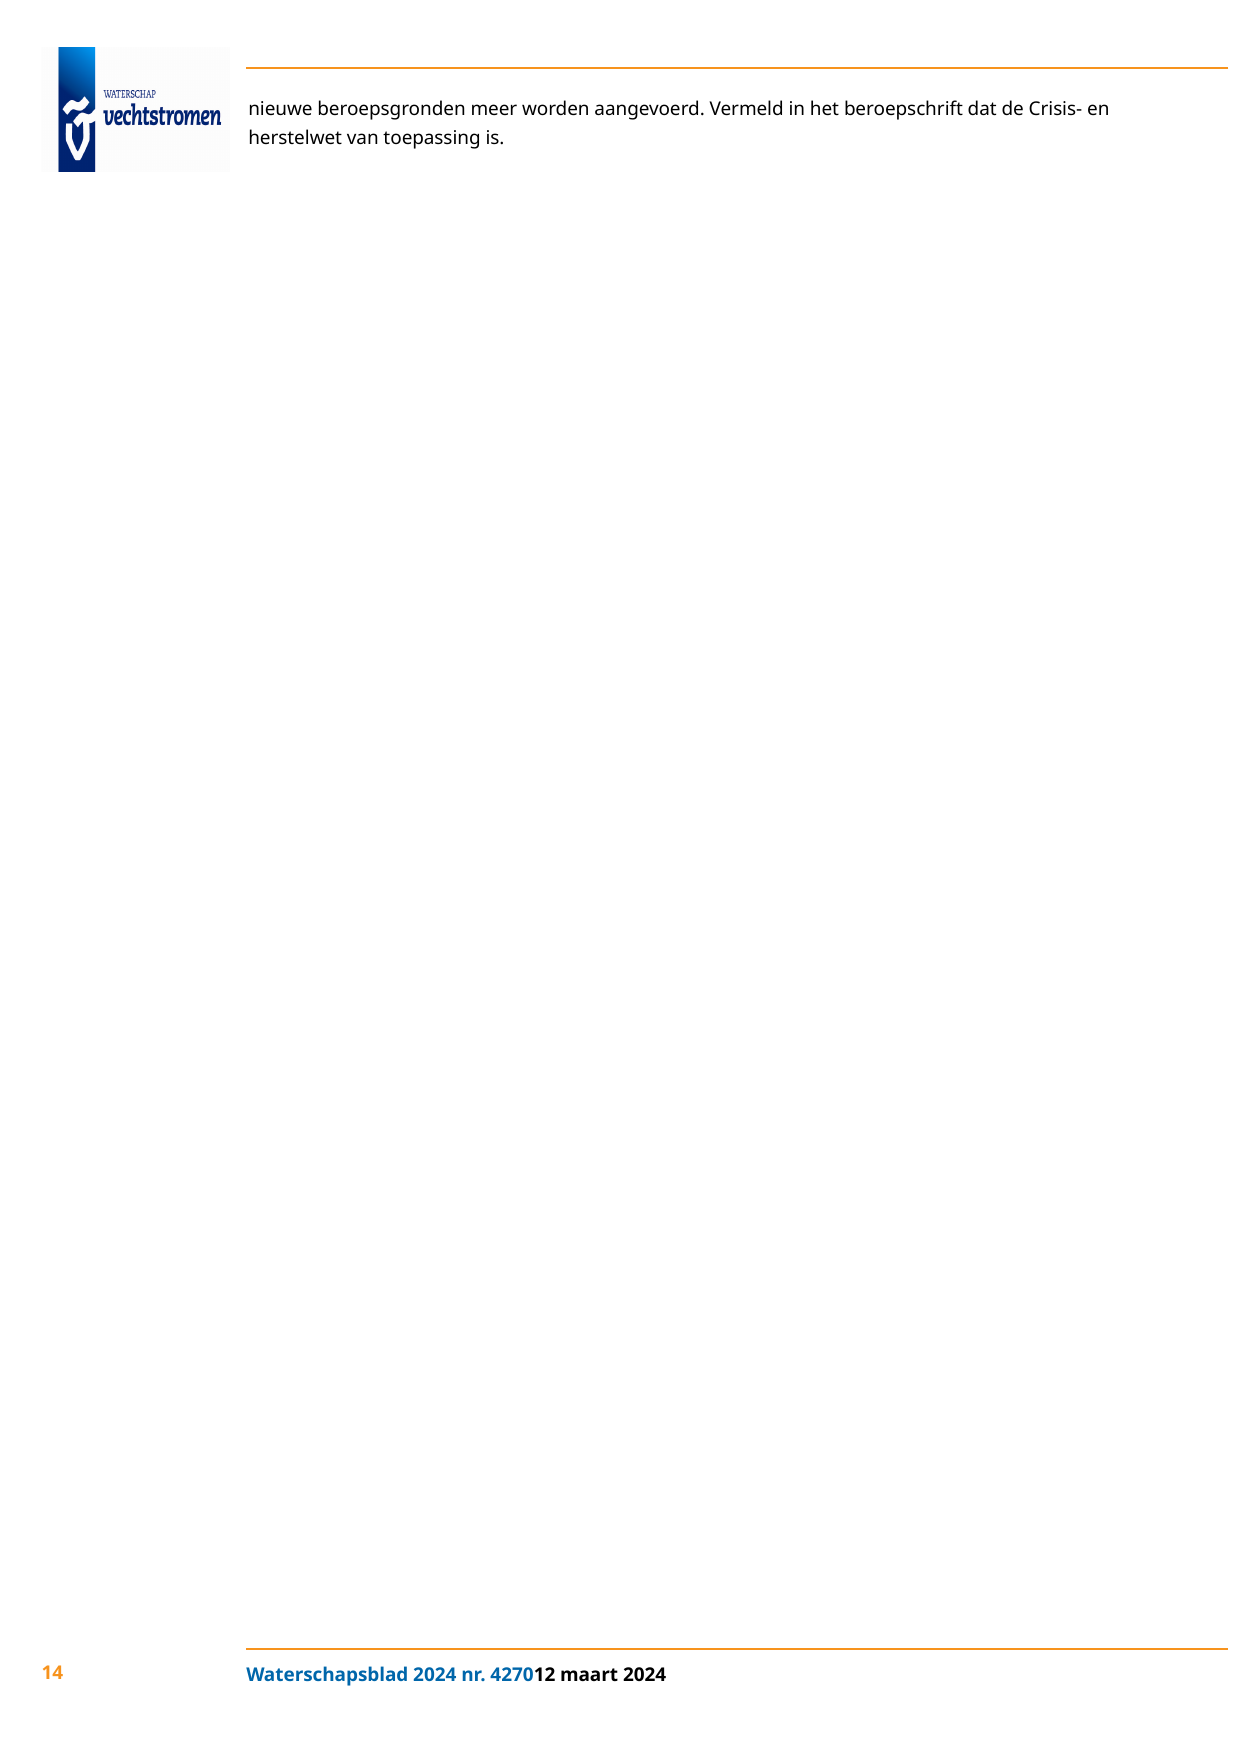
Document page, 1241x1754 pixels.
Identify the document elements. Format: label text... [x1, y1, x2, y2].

text nieuwe beroepsgronden meer worden aangevoerd. Vermeld in het beroepschrift dat de Crisis- en herstelwet van toepassing is. [248, 95, 1152, 150]
picture [41, 47, 231, 172]
